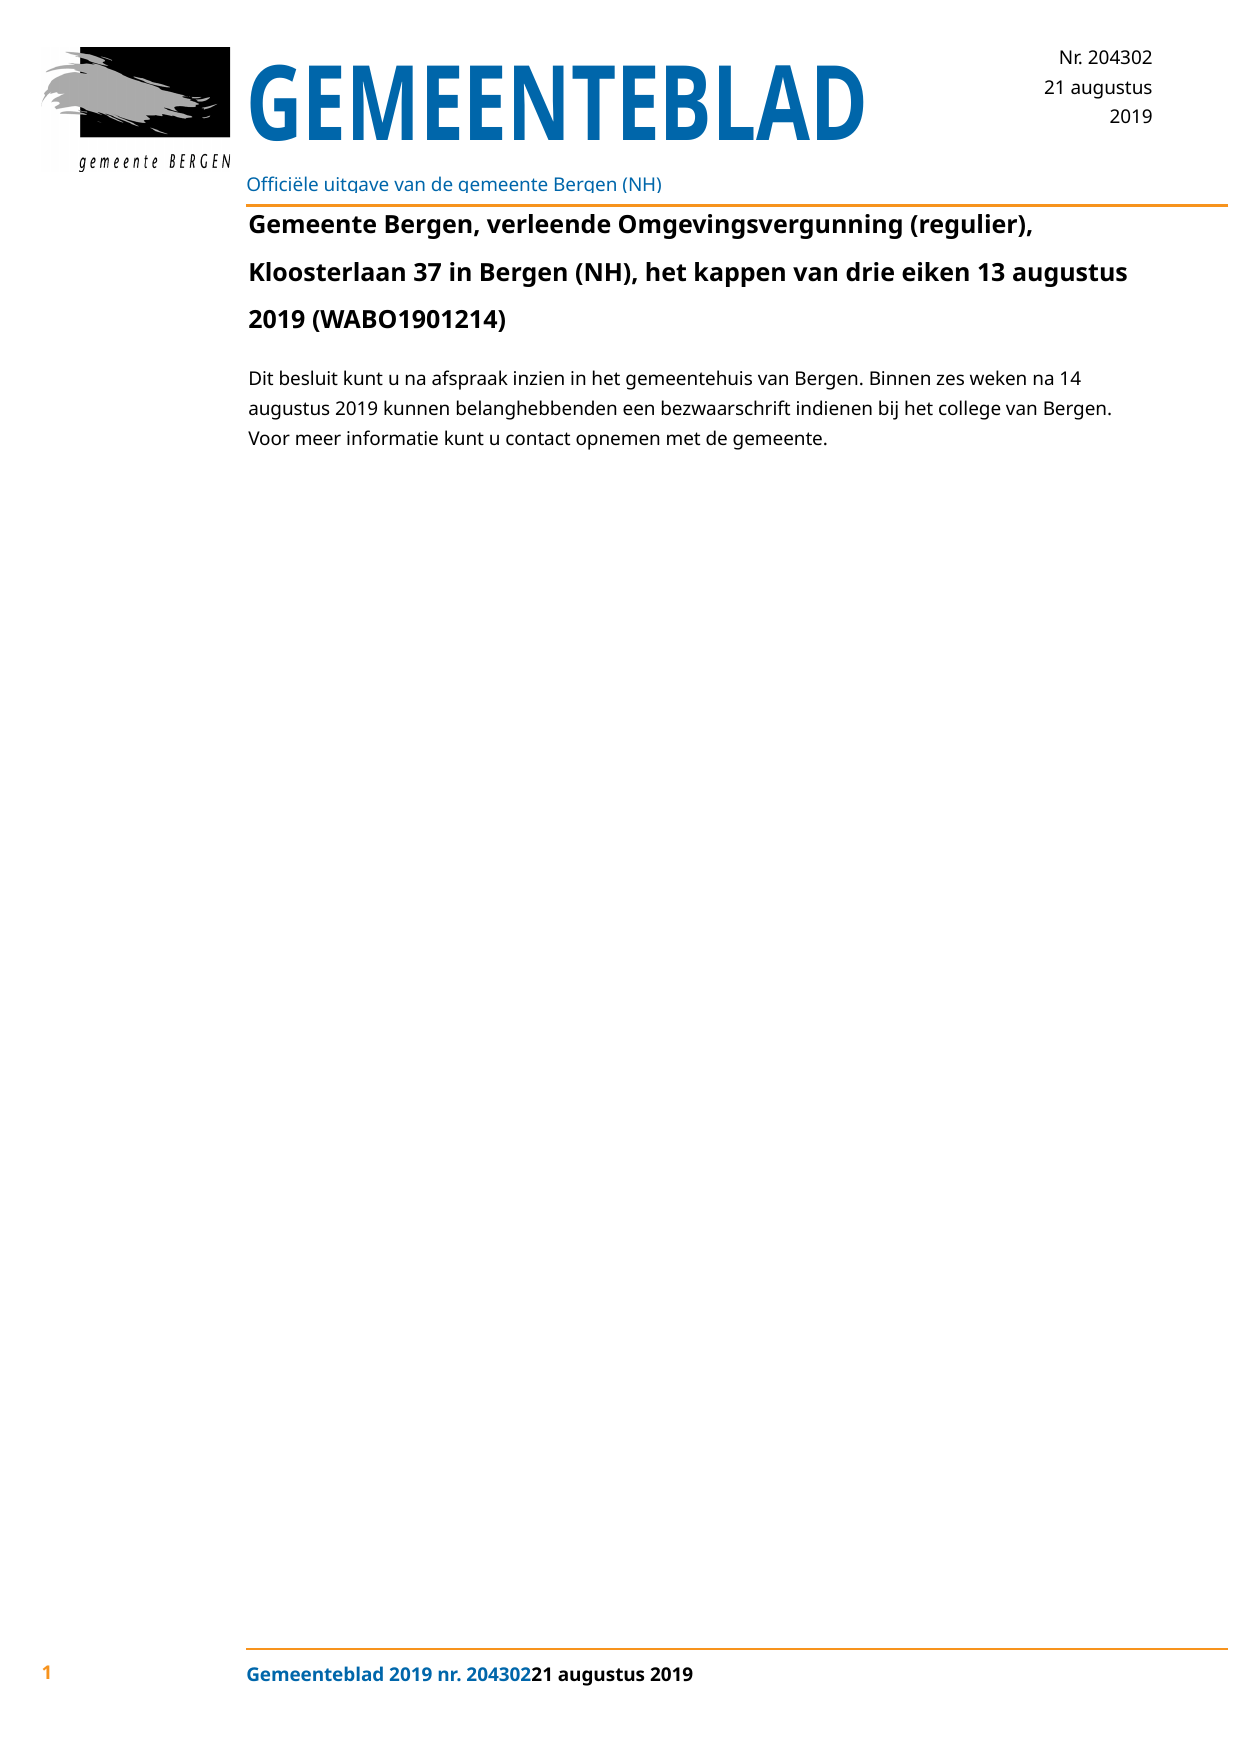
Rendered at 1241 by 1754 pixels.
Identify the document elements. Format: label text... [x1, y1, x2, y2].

picture [41, 47, 231, 172]
text Dit besluit kunt u na afspraak inzien in het gemeentehuis van Bergen. Binnen zes weken na 14 augustus 2019 kunnen belanghebbenden een bezwaarschrift indienen bij het college van Bergen. Voor meer informatie kunt u contact opnemen met de gemeente. [248, 366, 1152, 450]
text Gemeente Bergen, verleende Omgevingsvergunning (regulier), Kloosterlaan 37 in Bergen (NH), het kappen van drie eiken 13 augustus 2019 (WABO1901214) [248, 207, 1152, 336]
